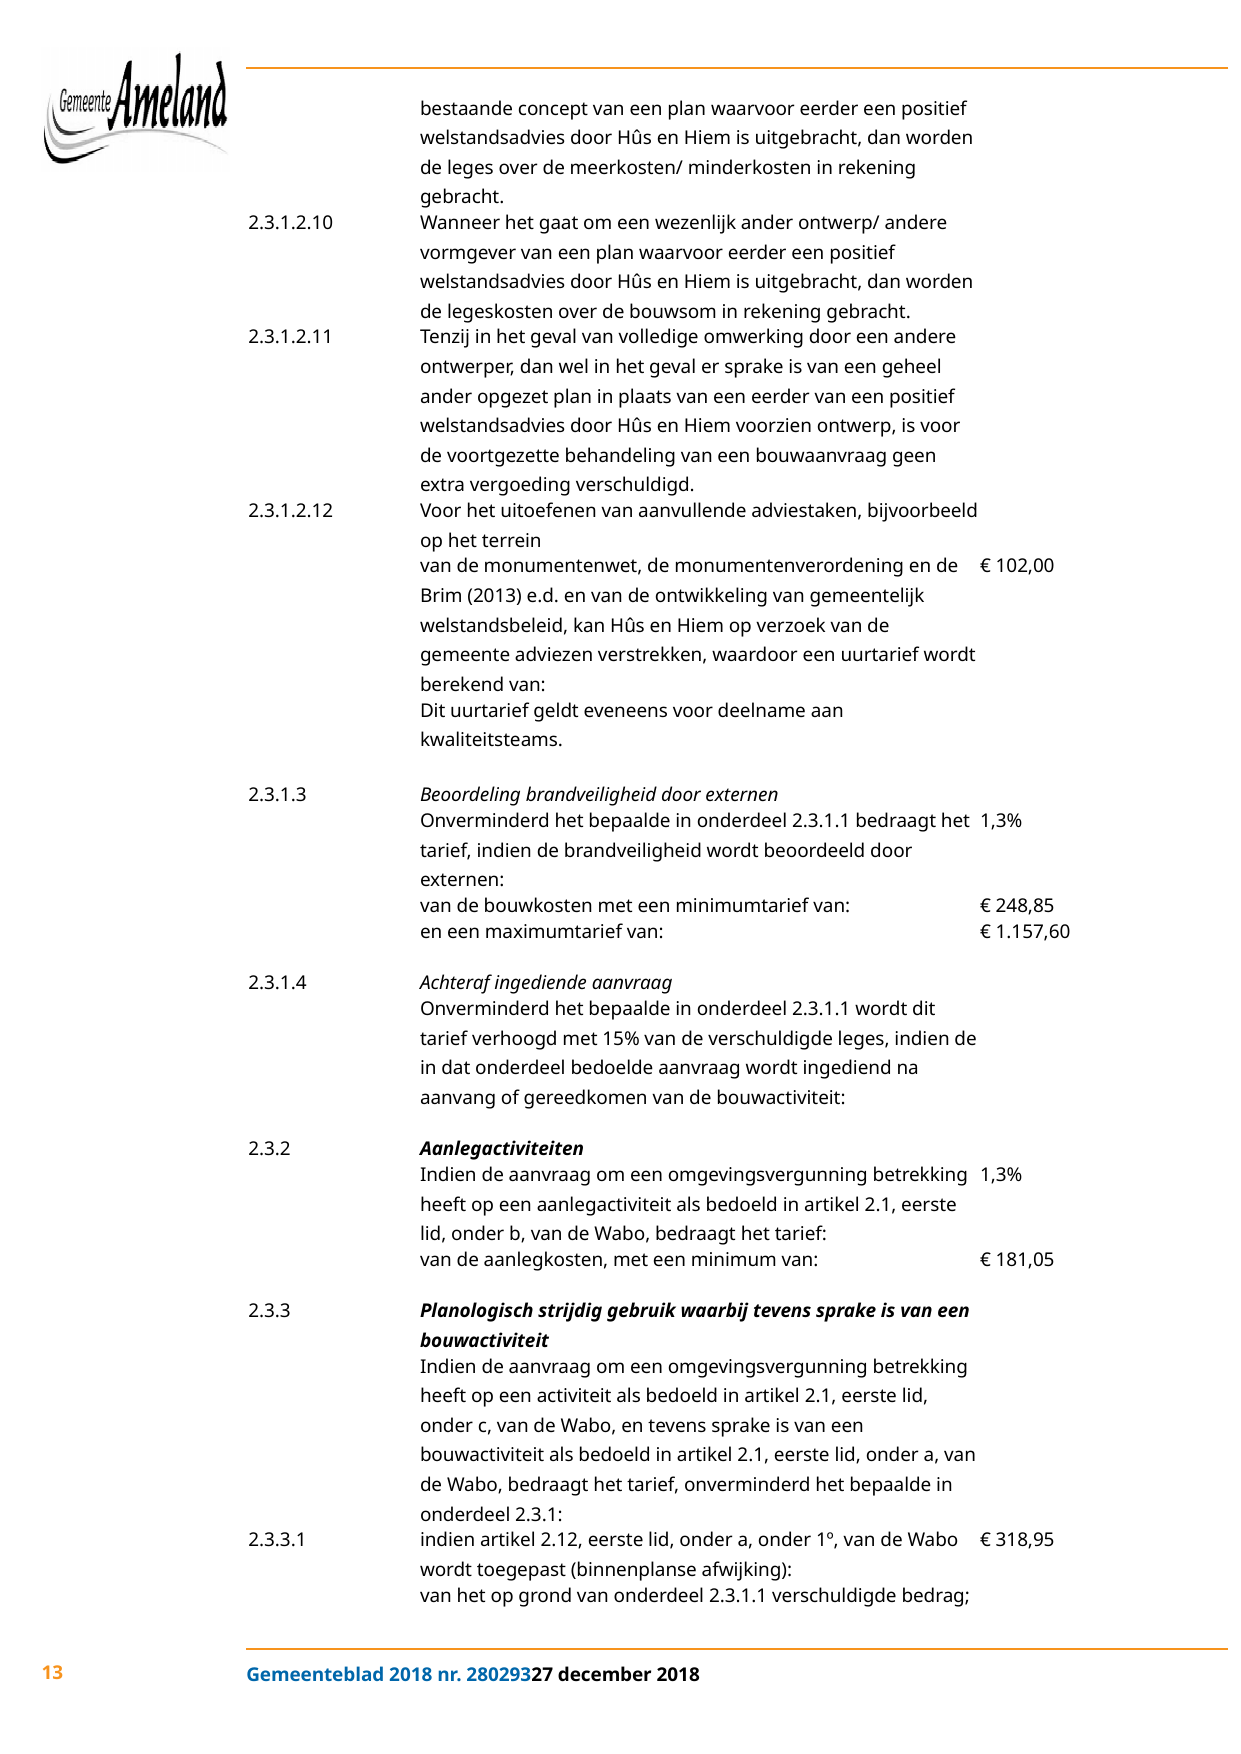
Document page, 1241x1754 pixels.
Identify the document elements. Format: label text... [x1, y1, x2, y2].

table_cell van het op grond van onderdeel 2.3.1.1 verschuldigde bedrag; [420, 1582, 980, 1607]
table_cell Indien de aanvraag om een omgevingsvergunning betrekking heeft op een activiteit als bedoeld in artikel 2.1, eerste lid, onder c, van de Wabo, en tevens sprake is van een bouwactiviteit als bedoeld in artikel 2.1, eerste lid, onder a, van de Wabo, bedraagt het tarief, onverminderd het bepaalde in onderdeel 2.3.1: [420, 1353, 980, 1526]
table_cell [248, 553, 420, 697]
table_cell [248, 1582, 420, 1607]
table_cell [980, 324, 1152, 497]
table_cell [420, 944, 980, 969]
table_cell [248, 944, 420, 969]
table_cell 1,3% [980, 1161, 1152, 1246]
picture [41, 47, 231, 172]
table_cell Indien de aanvraag om een omgevingsvergunning betrekking heeft op een aanlegactiviteit als bedoeld in artikel 2.1, eerste lid, onder b, van de Wabo, bedraagt het tarief: [420, 1161, 980, 1246]
table_cell 2.3.3 [248, 1298, 420, 1353]
table_cell [980, 944, 1152, 969]
table_cell [248, 808, 420, 892]
table_cell van de bouwkosten met een minimumtarief van: [420, 892, 980, 918]
table_cell 2.3.1.4 [248, 970, 420, 995]
table_cell [420, 1110, 980, 1135]
table_cell [980, 995, 1152, 1110]
table_cell € 1.157,60 [980, 918, 1152, 944]
table_cell [248, 1272, 420, 1297]
table_cell € 318,95 [980, 1526, 1152, 1582]
table_cell Beoordeling brandveiligheid door externen [420, 782, 980, 807]
table_cell 2.3.1.2.10 [248, 209, 420, 324]
table_cell van de aanlegkosten, met een minimum van: [420, 1246, 980, 1272]
table_cell [980, 498, 1152, 553]
table_cell [980, 209, 1152, 324]
table_cell [980, 95, 1152, 209]
table_cell Wanneer het gaat om een wezenlijk ander ontwerp/ andere vormgever van een plan waarvoor eerder een positief welstandsadvies door Hûs en Hiem is uitgebracht, dan worden de legeskosten over de bouwsom in rekening gebracht. [420, 209, 980, 324]
table_cell Onverminderd het bepaalde in onderdeel 2.3.1.1 wordt dit tarief verhoogd met 15% van de verschuldigde leges, indien de in dat onderdeel bedoelde aanvraag wordt ingediend na aanvang of gereedkomen van de bouwactiviteit: [420, 995, 980, 1110]
table_cell [248, 95, 420, 209]
table_cell [248, 995, 420, 1110]
table_cell [248, 1110, 420, 1135]
table_cell € 248,85 [980, 892, 1152, 918]
table_cell [248, 1161, 420, 1246]
table_cell 2.3.1.2.11 [248, 324, 420, 497]
table_cell Onverminderd het bepaalde in onderdeel 2.3.1.1 bedraagt het tarief, indien de brandveiligheid wordt beoordeeld door externen: [420, 808, 980, 892]
table_cell [980, 697, 1152, 782]
table_cell € 181,05 [980, 1246, 1152, 1272]
table_cell Achteraf ingediende aanvraag [420, 970, 980, 995]
table_cell Voor het uitoefenen van aanvullende adviestaken, bijvoorbeeld op het terrein [420, 498, 980, 553]
table_cell Tenzij in het geval van volledige omwerking door een andere ontwerper, dan wel in het geval er sprake is van een geheel ander opgezet plan in plaats van een eerder van een positief welstandsadvies door Hûs en Hiem voorzien ontwerp, is voor de voortgezette behandeling van een bouwaanvraag geen extra vergoeding verschuldigd. [420, 324, 980, 497]
table_cell [980, 782, 1152, 807]
table_cell Planologisch strijdig gebruik waarbij tevens sprake is van een bouwactiviteit [420, 1298, 980, 1353]
table_cell [248, 697, 420, 782]
table_cell [248, 918, 420, 944]
table_cell [420, 1272, 980, 1297]
table_cell 2.3.1.3 [248, 782, 420, 807]
table_cell [248, 892, 420, 918]
table_cell Aanlegactiviteiten [420, 1135, 980, 1161]
table_cell [980, 1272, 1152, 1297]
table_cell [980, 1135, 1152, 1161]
table_cell [248, 1246, 420, 1272]
table_cell en een maximumtarief van: [420, 918, 980, 944]
table_cell [980, 1110, 1152, 1135]
table_cell € 102,00 [980, 553, 1152, 697]
table_cell 1,3% [980, 808, 1152, 892]
table_cell 2.3.2 [248, 1135, 420, 1161]
table_cell [980, 1582, 1152, 1607]
table_cell bestaande concept van een plan waarvoor eerder een positief welstandsadvies door Hûs en Hiem is uitgebracht, dan worden de leges over de meerkosten/ minderkosten in rekening gebracht. [420, 95, 980, 209]
table_cell 2.3.3.1 [248, 1526, 420, 1582]
table_cell indien artikel 2.12, eerste lid, onder a, onder 1º, van de Wabo wordt toegepast (binnenplanse afwijking): [420, 1526, 980, 1582]
table_cell [980, 1353, 1152, 1526]
table_cell [980, 970, 1152, 995]
table_cell van de monumentenwet, de monumentenverordening en de Brim (2013) e.d. en van de ontwikkeling van gemeentelijk welstandsbeleid, kan Hûs en Hiem op verzoek van de gemeente adviezen verstrekken, waardoor een uurtarief wordt berekend van: [420, 553, 980, 697]
table_cell [248, 1353, 420, 1526]
table_cell [980, 1298, 1152, 1353]
table_cell 2.3.1.2.12 [248, 498, 420, 553]
table_cell Dit uurtarief geldt eveneens voor deelname aan kwaliteitsteams. [420, 697, 980, 782]
